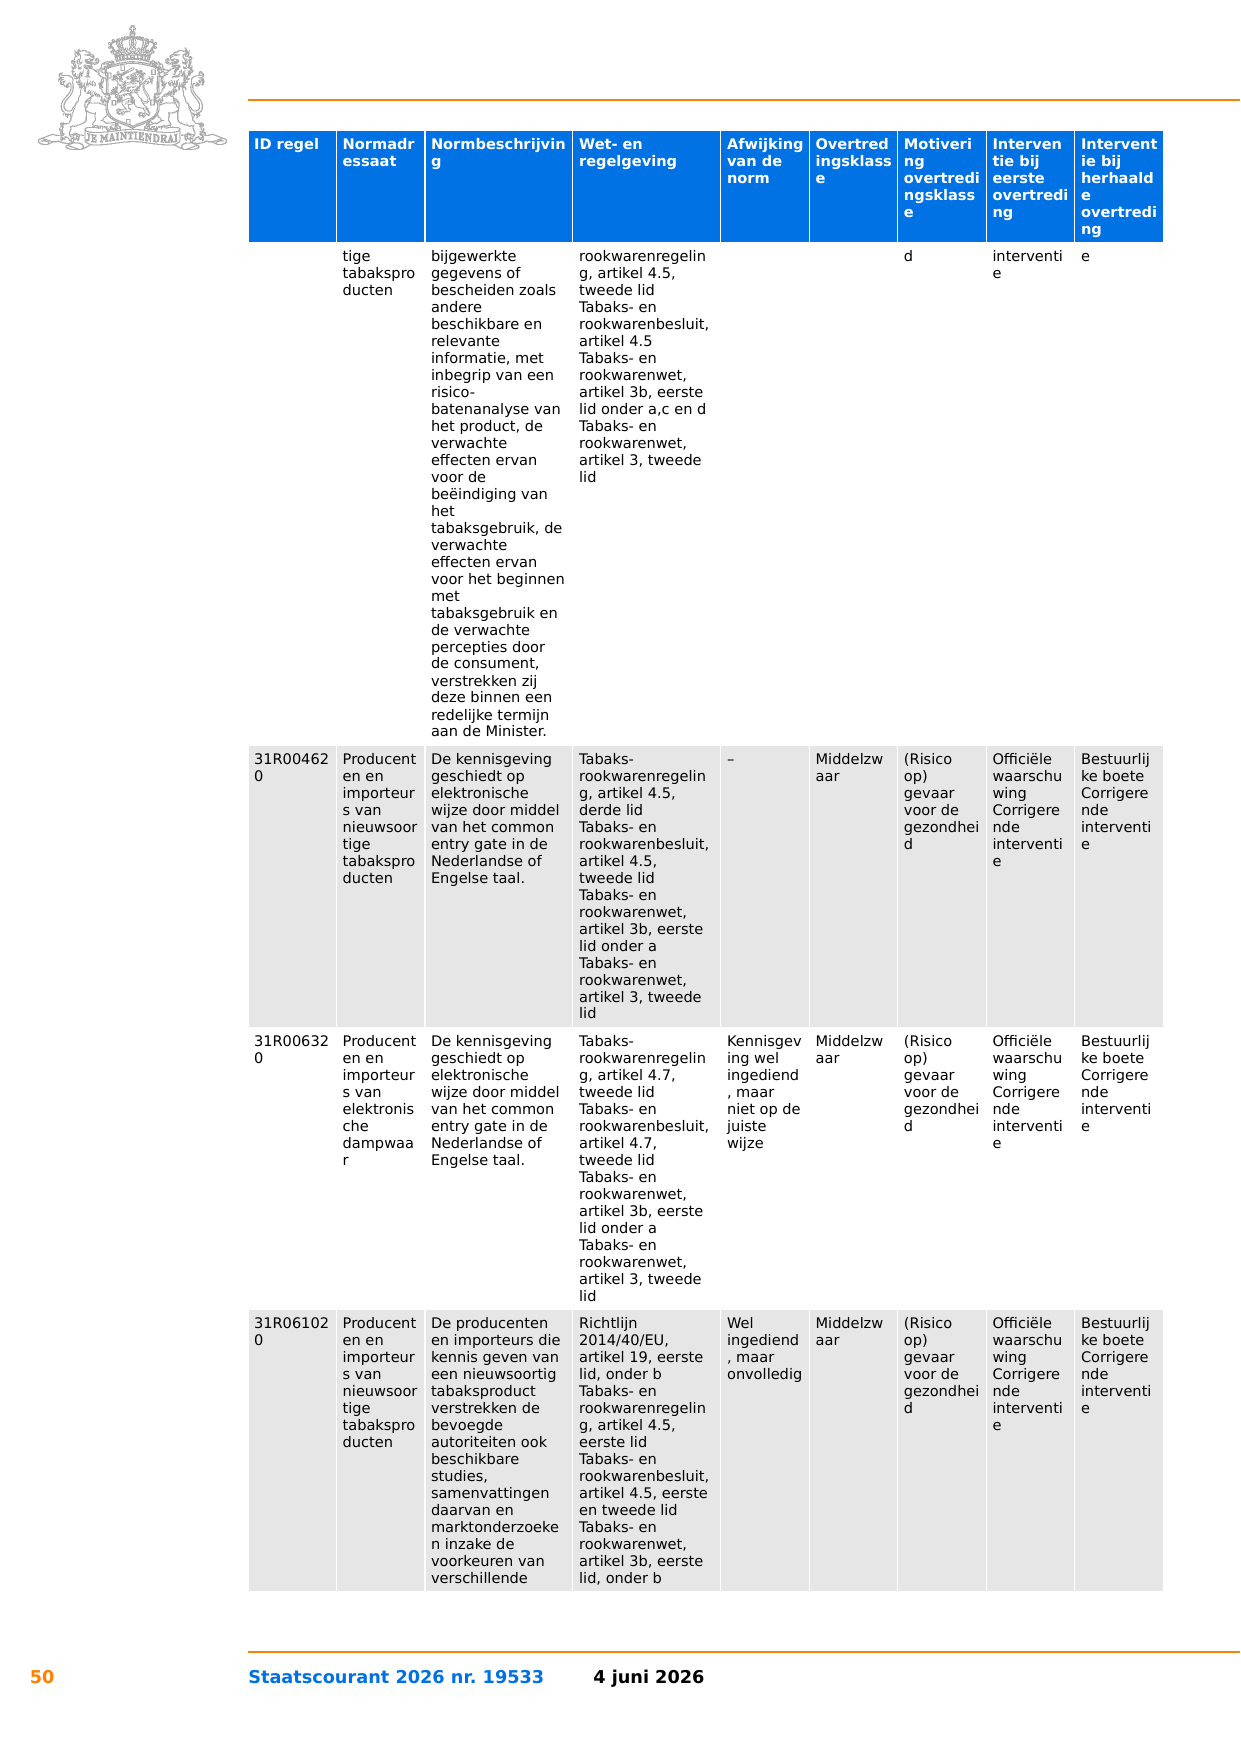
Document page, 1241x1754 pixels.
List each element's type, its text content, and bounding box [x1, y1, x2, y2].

table_cell Kennisgeving wel ingediend, maar niet op de juiste wijze [721, 1028, 809, 1309]
table_cell Tabaks- rookwarenregeling, artikel 4.5, derde lid Tabaks- en rookwarenbesluit, artikel 4.5, tweede lid Tabaks- en rookwarenwet, artikel 3b, eerste lid onder a Tabaks- en rookwarenwet, artikel 3, tweede lid [573, 746, 720, 1027]
table_cell Officiële waarschuwing Corrigerende interventie [987, 746, 1074, 1027]
table_header ID regel [249, 131, 336, 242]
table_cell (Risico op) gevaar voor de gezondheid [898, 746, 986, 1027]
table_header Afwijking van de norm [721, 131, 809, 242]
table_cell rookwarenregeling, artikel 4.5, tweede lid Tabaks- en rookwarenbesluit, artikel 4.5 Tabaks- en rookwarenwet, artikel 3b, eerste lid onder a,c en d Tabaks- en rookwarenwet, artikel 3, tweede lid [573, 243, 720, 745]
table_header Normbeschrijving [426, 131, 572, 242]
picture [38, 25, 227, 150]
table_cell Officiële waarschuwing Corrigerende interventie [987, 1028, 1074, 1309]
table_cell [249, 243, 336, 745]
table_cell [721, 243, 809, 745]
table_header Wet- en regelgeving [573, 131, 720, 242]
table_cell Officiële waarschuwing Corrigerende interventie [987, 1310, 1074, 1591]
table_cell interventie [987, 243, 1074, 745]
table_cell tige tabaksproducten [337, 243, 424, 745]
table_cell Middelzwaar [810, 746, 897, 1027]
table_cell (Risico op) gevaar voor de gezondheid [898, 1028, 986, 1309]
table_cell 31R061020 [249, 1310, 336, 1591]
table_cell Tabaks- rookwarenregeling, artikel 4.7, tweede lid Tabaks- en rookwarenbesluit, artikel 4.7, tweede lid Tabaks- en rookwarenwet, artikel 3b, eerste lid onder a Tabaks- en rookwarenwet, artikel 3, tweede lid [573, 1028, 720, 1309]
table_header Normadressaat [337, 131, 424, 242]
table_cell Bestuurlijke boete Corrigerende interventie [1075, 746, 1163, 1027]
table_cell 31R006320 [249, 1028, 336, 1309]
table_cell De kennisgeving geschiedt op elektronische wijze door middel van het common entry gate in de Nederlandse of Engelse taal. [426, 746, 572, 1027]
table_cell Bestuurlijke boete Corrigerende interventie [1075, 1310, 1163, 1591]
table_cell – [721, 746, 809, 1027]
table_cell Middelzwaar [810, 1310, 897, 1591]
table_cell De kennisgeving geschiedt op elektronische wijze door middel van het common entry gate in de Nederlandse of Engelse taal. [426, 1028, 572, 1309]
table_cell De producenten en importeurs die kennis geven van een nieuwsoortig tabaksproduct verstrekken de bevoegde autoriteiten ook beschikbare studies, samenvattingen daarvan en marktonderzoeken inzake de voorkeuren van verschillende [426, 1310, 572, 1591]
table_cell bijgewerkte gegevens of bescheiden zoals andere beschikbare en relevante informatie, met inbegrip van een risico-batenanalyse van het product, de verwachte effecten ervan voor de beëindiging van het tabaksgebruik, de verwachte effecten ervan voor het beginnen met tabaksgebruik en de verwachte percepties door de consument, verstrekken zij deze binnen een redelijke termijn aan de Minister. [426, 243, 572, 745]
table_cell Wel ingediend, maar onvolledig [721, 1310, 809, 1591]
table_cell 31R004620 [249, 746, 336, 1027]
table_header Motivering overtredingsklasse [898, 131, 986, 242]
table_cell e [1075, 243, 1163, 745]
table_cell Bestuurlijke boete Corrigerende interventie [1075, 1028, 1163, 1309]
table_cell Richtlijn 2014/40/EU, artikel 19, eerste lid, onder b Tabaks- en rookwarenregeling, artikel 4.5, eerste lid Tabaks- en rookwarenbesluit, artikel 4.5, eerste en tweede lid Tabaks- en rookwarenwet, artikel 3b, eerste lid, onder b [573, 1310, 720, 1591]
table_header Interventie bij herhaalde overtreding [1075, 131, 1163, 242]
table_cell Producenten en importeurs van elektronische dampwaar [337, 1028, 424, 1309]
table_cell Producenten en importeurs van nieuwsoortige tabaksproducten [337, 1310, 424, 1591]
table_cell Producenten en importeurs van nieuwsoortige tabaksproducten [337, 746, 424, 1027]
table_cell (Risico op) gevaar voor de gezondheid [898, 1310, 986, 1591]
table_header Interventie bij eerste overtreding [987, 131, 1074, 242]
table_header Overtredingsklasse [810, 131, 897, 242]
table_cell Middelzwaar [810, 1028, 897, 1309]
table_cell d [898, 243, 986, 745]
table_cell [810, 243, 897, 745]
